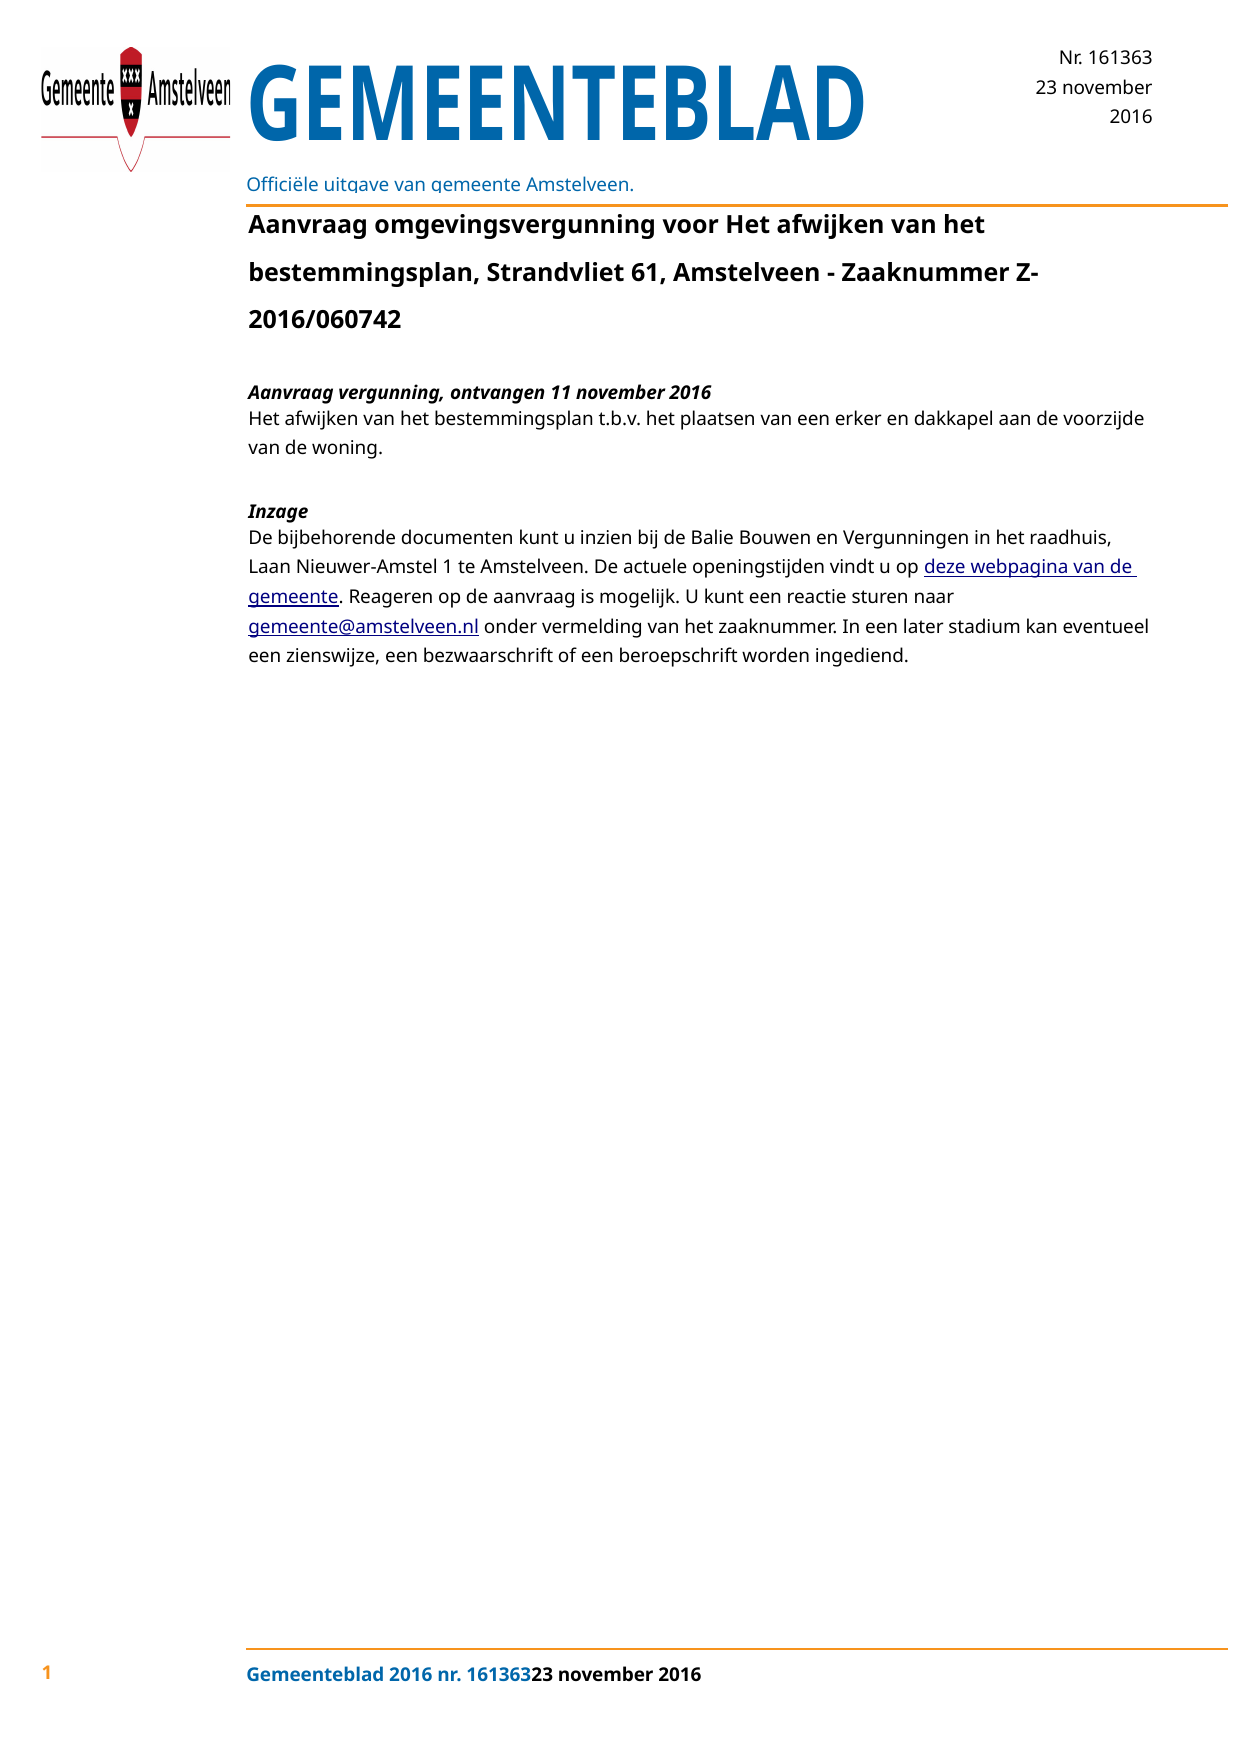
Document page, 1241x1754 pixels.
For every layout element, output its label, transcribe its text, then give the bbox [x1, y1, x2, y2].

text Aanvraag omgevingsvergunning voor Het afwijken van het bestemmingsplan, Strandvliet 61, Amstelveen - Zaaknummer Z-2016/060742 [248, 207, 1152, 336]
text Het afwijken van het bestemmingsplan t.b.v. het plaatsen van een erker en dakkapel aan de voorzijde van de woning. [248, 405, 1152, 460]
picture [41, 47, 231, 172]
text Aanvraag vergunning, ontvangen 11 november 2016 [248, 379, 1152, 405]
text Inzage [248, 498, 1152, 524]
text De bijbehorende documenten kunt u inzien bij de Balie Bouwen en Vergunningen in het raadhuis, Laan Nieuwer-Amstel 1 te Amstelveen. De actuele openingstijden vindt u op deze webpagina van de gemeente. Reageren op de aanvraag is mogelijk. U kunt een reactie sturen naar gemeente@amstelveen.nl onder vermelding van het zaaknummer. In een later stadium kan eventueel een zienswijze, een bezwaarschrift of een beroepschrift worden ingediend. [248, 524, 1152, 668]
